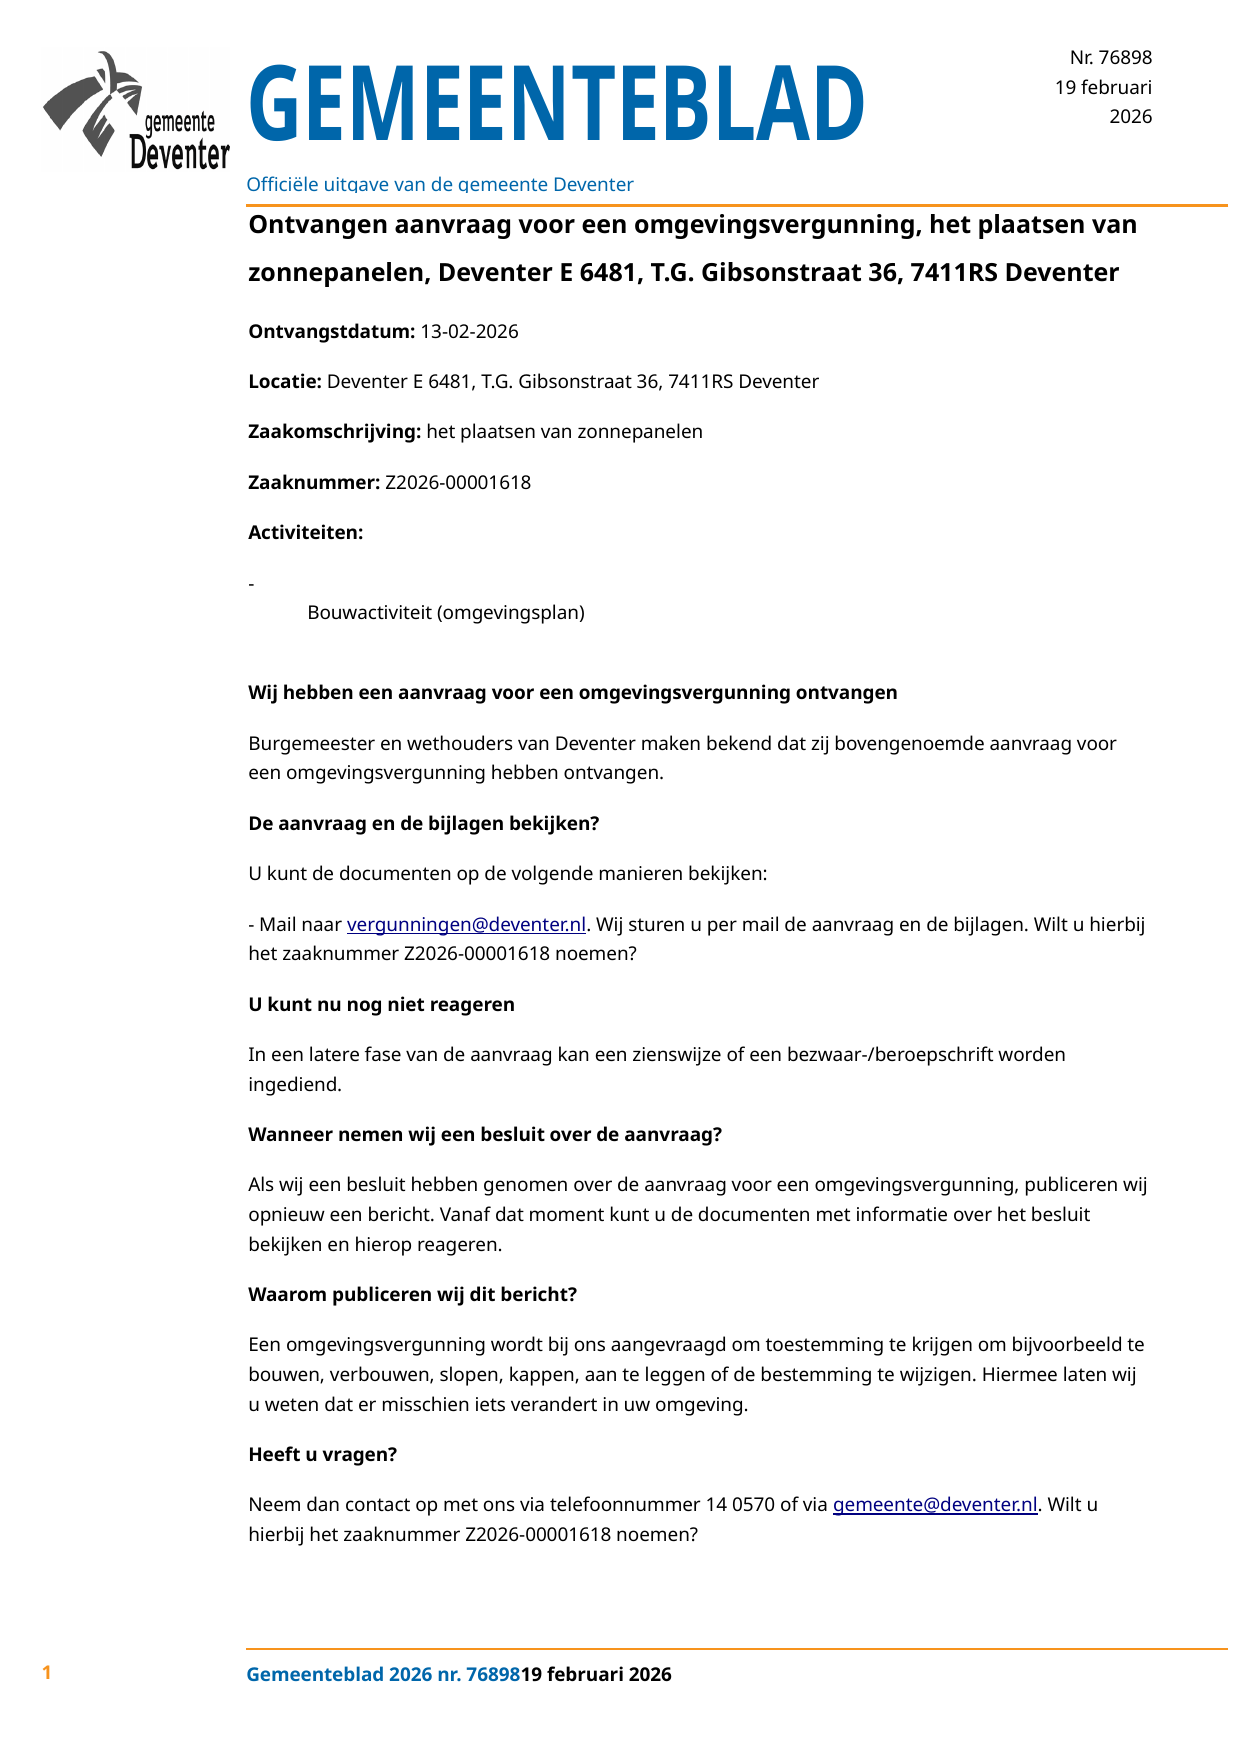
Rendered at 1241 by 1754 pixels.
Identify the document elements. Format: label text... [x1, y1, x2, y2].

text - Mail naar vergunningen@deventer.nl. Wij sturen u per mail de aanvraag en de bijlagen. Wilt u hierbij het zaaknummer Z2026-00001618 noemen? [248, 911, 1152, 966]
list Bouwactiviteit (omgevingsplan) [248, 599, 1152, 625]
text Burgemeester en wethouders van Deventer maken bekend dat zij bovengenoemde aanvraag voor een omgevingsvergunning hebben ontvangen. [248, 730, 1152, 785]
text In een latere fase van de aanvraag kan een zienswijze of een bezwaar-/beroepschrift worden ingediend. [248, 1041, 1152, 1097]
text Ontvangstdatum: 13-02-2026 [248, 318, 1152, 344]
text U kunt nu nog niet reageren [248, 991, 1152, 1017]
text Waarom publiceren wij dit bericht? [248, 1281, 1152, 1307]
text Activiteiten: [248, 519, 1152, 545]
picture [41, 47, 231, 172]
text Als wij een besluit hebben genomen over de aanvraag voor een omgevingsvergunning, publiceren wij opnieuw een bericht. Vanaf dat moment kunt u de documenten met informatie over het besluit bekijken en hierop reageren. [248, 1172, 1152, 1257]
text Zaakomschrijving: het plaatsen van zonnepanelen [248, 419, 1152, 444]
text Locatie: Deventer E 6481, T.G. Gibsonstraat 36, 7411RS Deventer [248, 368, 1152, 394]
text Wij hebben een aanvraag voor een omgevingsvergunning ontvangen [248, 679, 1152, 705]
text Neem dan contact op met ons via telefoonnummer 14 0570 of via gemeente@deventer.nl. Wilt u hierbij het zaaknummer Z2026-00001618 noemen? [248, 1492, 1152, 1547]
text Een omgevingsvergunning wordt bij ons aangevraagd om toestemming te krijgen om bijvoorbeeld te bouwen, verbouwen, slopen, kappen, aan te leggen of de bestemming te wijzigen. Hiermee laten wij u weten dat er misschien iets verandert in uw omgeving. [248, 1332, 1152, 1417]
text Heeft u vragen? [248, 1441, 1152, 1467]
text Ontvangen aanvraag voor een omgevingsvergunning, het plaatsen van zonnepanelen, Deventer E 6481, T.G. Gibsonstraat 36, 7411RS Deventer [248, 207, 1152, 288]
text De aanvraag en de bijlagen bekijken? [248, 810, 1152, 836]
text Zaaknummer: Z2026-00001618 [248, 469, 1152, 495]
text U kunt de documenten op de volgende manieren bekijken: [248, 860, 1152, 886]
text Wanneer nemen wij een besluit over de aanvraag? [248, 1121, 1152, 1147]
